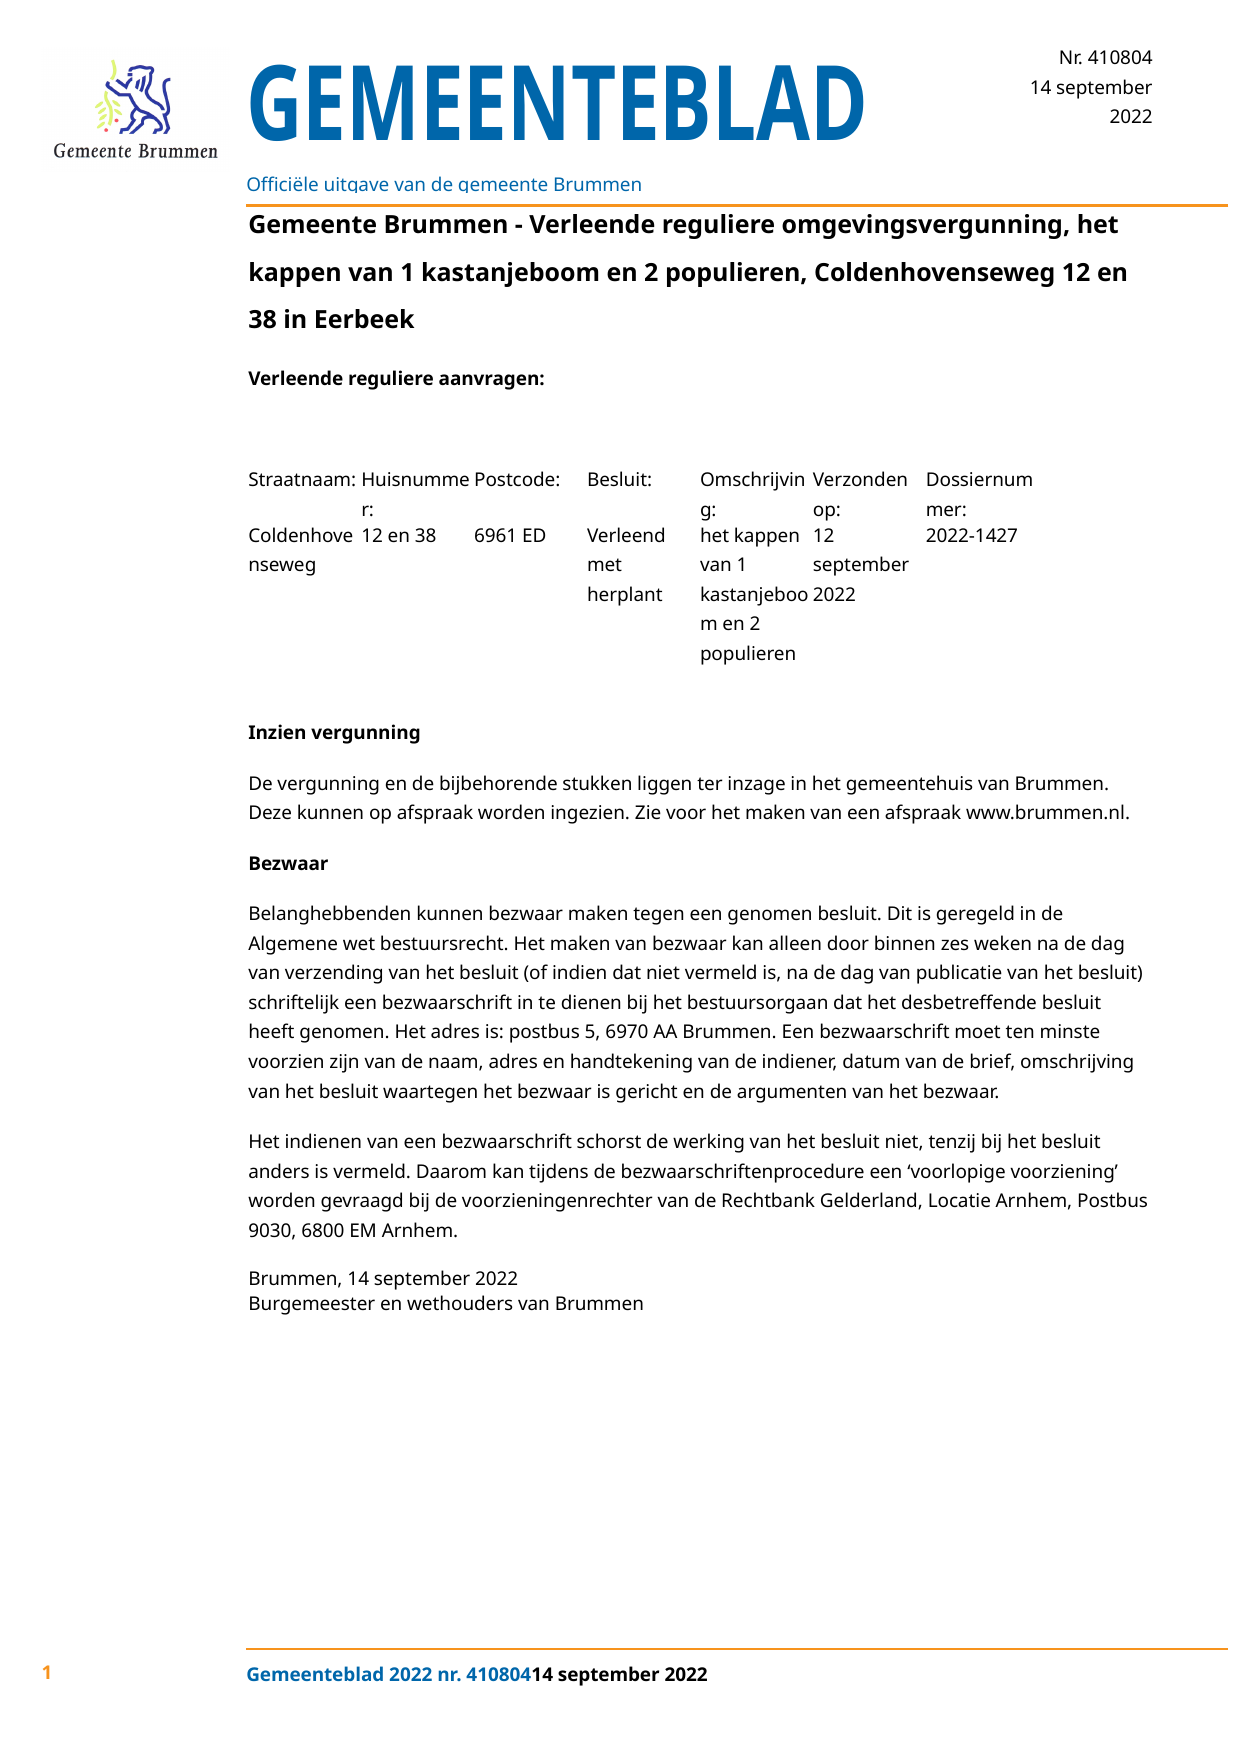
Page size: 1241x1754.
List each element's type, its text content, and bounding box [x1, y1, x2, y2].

table_cell Coldenhovenseweg [248, 522, 361, 666]
picture [41, 47, 231, 172]
table_header Postcode: [474, 466, 587, 522]
text Het indienen van een bezwaarschrift schorst de werking van het besluit niet, tenzij bij het besluit anders is vermeld. Daarom kan tijdens de bezwaarschriftenprocedure een ‘voorlopige voorziening’ worden gevraagd bij de voorzieningenrechter van de Rechtbank Gelderland, Locatie Arnhem, Postbus 9030, 6800 EM Arnhem. [248, 1128, 1152, 1243]
text Belanghebbenden kunnen bezwaar maken tegen een genomen besluit. Dit is geregeld in de Algemene wet bestuursrecht. Het maken van bezwaar kan alleen door binnen zes weken na de dag van verzending van het besluit (of indien dat niet vermeld is, na de dag van publicatie van het besluit) schriftelijk een bezwaarschrift in te dienen bij het bestuursorgaan dat het desbetreffende besluit heeft genomen. Het adres is: postbus 5, 6970 AA Brummen. Een bezwaarschrift moet ten minste voorzien zijn van de naam, adres en handtekening van de indiener, datum van de brief, omschrijving van het besluit waartegen het bezwaar is gericht en de argumenten van het bezwaar. [248, 900, 1152, 1103]
table_cell [1039, 522, 1152, 666]
table_header Dossiernummer: [926, 466, 1038, 522]
text Gemeente Brummen - Verleende reguliere omgevingsvergunning, het kappen van 1 kastanjeboom en 2 populieren, Coldenhovenseweg 12 en 38 in Eerbeek [248, 207, 1152, 336]
text Bezwaar [248, 850, 1152, 876]
table_cell 2022-1427 [926, 522, 1038, 666]
text De vergunning en de bijbehorende stukken liggen ter inzage in het gemeentehuis van Brummen. Deze kunnen op afspraak worden ingezien. Zie voor het maken van een afspraak www.brummen.nl. [248, 770, 1152, 825]
table_cell 12 september 2022 [813, 522, 926, 666]
text Brummen, 14 september 2022 [248, 1265, 1152, 1291]
table_header Omschrijving: [700, 466, 813, 522]
table_cell het kappen van 1 kastanjeboom en 2 populieren [700, 522, 813, 666]
text Inzien vergunning [248, 719, 1152, 745]
text Verleende reguliere aanvragen: [248, 366, 1152, 391]
table_cell 6961 ED [474, 522, 587, 666]
table_header Huisnummer: [361, 466, 474, 522]
table_cell Verleend met herplant [587, 522, 700, 666]
table_header Besluit: [587, 466, 700, 522]
text Burgemeester en wethouders van Brummen [248, 1291, 1152, 1316]
table_cell 12 en 38 [361, 522, 474, 666]
table_header [1039, 466, 1152, 522]
table_header Verzonden op: [813, 466, 926, 522]
table_header Straatnaam: [248, 466, 361, 522]
